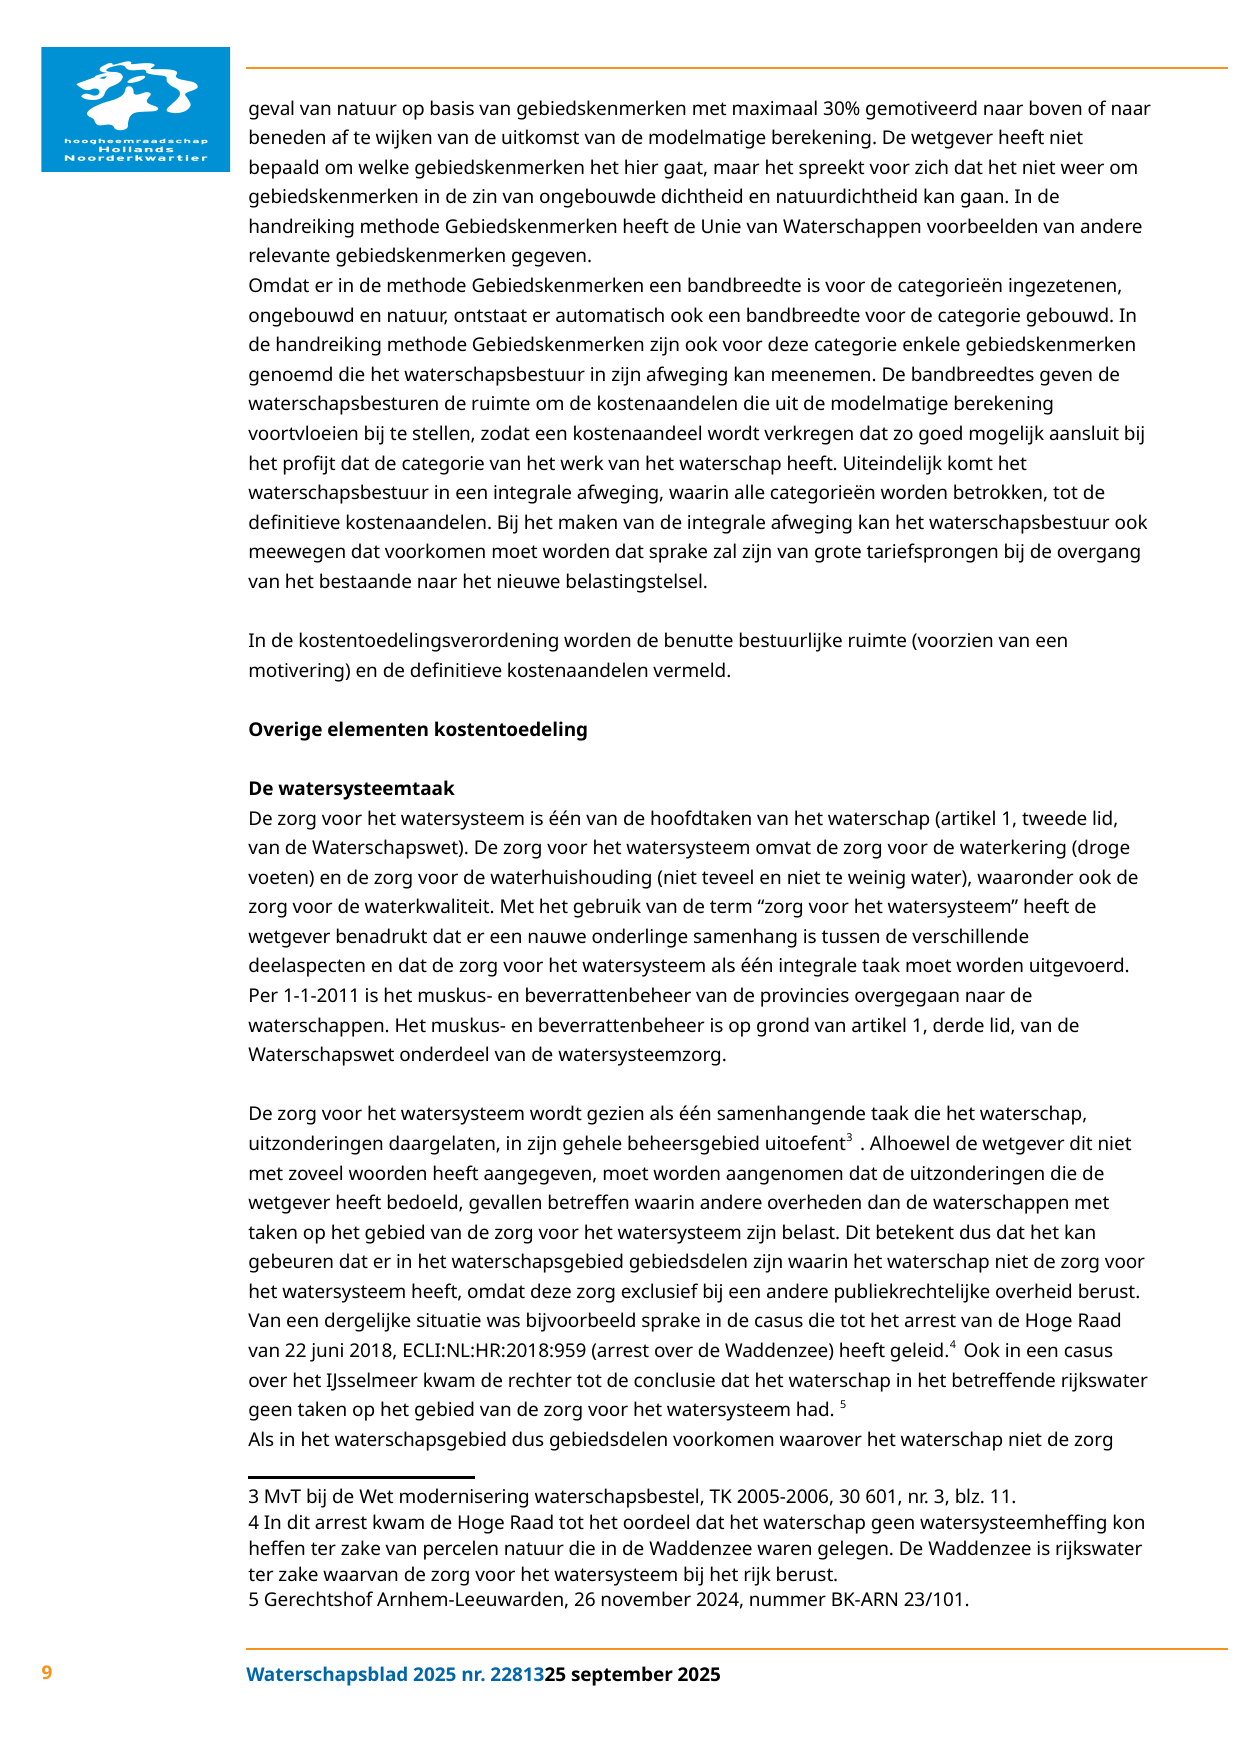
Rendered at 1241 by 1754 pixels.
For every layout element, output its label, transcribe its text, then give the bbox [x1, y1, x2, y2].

picture [118, 62, 197, 112]
text Als in het waterschapsgebied dus gebiedsdelen voorkomen waarover het waterschap niet de zorg [248, 1426, 1152, 1452]
text De watersysteemtaak [248, 775, 1152, 801]
text De zorg voor het watersysteem is één van de hoofdtaken van het waterschap (artikel 1, tweede lid, van de Waterschapswet). De zorg voor het watersysteem omvat de zorg voor de waterkering (droge voeten) en de zorg voor de waterhuishouding (niet teveel en niet te weinig water), waaronder ook de zorg voor de waterkwaliteit. Met het gebruik van de term “zorg voor het watersysteem” heeft de wetgever benadrukt dat er een nauwe onderlinge samenhang is tussen de verschillende deelaspecten en dat de zorg voor het watersysteem als één integrale taak moet worden uitgevoerd. [248, 805, 1152, 978]
text De zorg voor het watersysteem wordt gezien als één samenhangende taak die het waterschap, uitzonderingen daargelaten, in zijn gehele beheersgebied uitoefent . Alhoewel de wetgever dit niet met zoveel woorden heeft aangegeven, moet worden aangenomen dat de uitzonderingen die de wetgever heeft bedoeld, gevallen betreffen waarin andere overheden dan de waterschappen met taken op het gebied van de zorg voor het watersysteem zijn belast. Dit betekent dus dat het kan gebeuren dat er in het waterschapsgebied gebiedsdelen zijn waarin het waterschap niet de zorg voor het watersysteem heeft, omdat deze zorg exclusief bij een andere publiekrechtelijke overheid berust. Van een dergelijke situatie was bijvoorbeeld sprake in de casus die tot het arrest van de Hoge Raad van 22 juni 2018, ECLI:NL:HR:2018:959 (arrest over de Waddenzee) heeft geleid. Ook in een casus over het IJsselmeer kwam de rechter tot de conclusie dat het waterschap in het betreffende rijkswater geen taken op het gebied van de zorg voor het watersysteem had. [248, 1101, 1152, 1422]
text In de kostentoedelingsverordening worden de benutte bestuurlijke ruimte (voorzien van een motivering) en de definitieve kostenaandelen vermeld. [248, 627, 1152, 683]
text geval van natuur op basis van gebiedskenmerken met maximaal 30% gemotiveerd naar boven of naar beneden af te wijken van de uitkomst van de modelmatige berekening. De wetgever heeft niet bepaald om welke gebiedskenmerken het hier gaat, maar het spreekt voor zich dat het niet weer om gebiedskenmerken in de zin van ongebouwde dichtheid en natuurdichtheid kan gaan. In de handreiking methode Gebiedskenmerken heeft de Unie van Waterschappen voorbeelden van andere relevante gebiedskenmerken gegeven. [248, 95, 1152, 268]
text Overige elementen kostentoedeling [248, 716, 1152, 742]
picture [78, 64, 122, 99]
text MvT bij de Wet modernisering waterschapsbestel, TK 2005-2006, 30 601, nr. 3, blz. 11. [248, 1483, 1152, 1509]
text Per 1-1-2011 is het muskus- en beverrattenbeheer van de provincies overgegaan naar de waterschappen. Het muskus- en beverrattenbeheer is op grond van artikel 1, derde lid, van de Waterschapswet onderdeel van de watersysteemzorg. [248, 982, 1152, 1067]
text In dit arrest kwam de Hoge Raad tot het oordeel dat het waterschap geen watersysteemheffing kon heffen ter zake van percelen natuur die in de Waddenzee waren gelegen. De Waddenzee is rijkswater ter zake waarvan de zorg voor het watersysteem bij het rijk berust. [248, 1509, 1152, 1586]
picture [88, 87, 157, 130]
text Omdat er in de methode Gebiedskenmerken een bandbreedte is voor de categorieën ingezetenen, ongebouwd en natuur, ontstaat er automatisch ook een bandbreedte voor de categorie gebouwd. In de handreiking methode Gebiedskenmerken zijn ook voor deze categorie enkele gebiedskenmerken genoemd die het waterschapsbestuur in zijn afweging kan meenemen. De bandbreedtes geven de waterschapsbesturen de ruimte om de kostenaandelen die uit de modelmatige berekening voortvloeien bij te stellen, zodat een kostenaandeel wordt verkregen dat zo goed mogelijk aansluit bij het profijt dat de categorie van het werk van het waterschap heeft. Uiteindelijk komt het waterschapsbestuur in een integrale afweging, waarin alle categorieën worden betrokken, tot de definitieve kostenaandelen. Bij het maken van de integrale afweging kan het waterschapsbestuur ook meewegen dat voorkomen moet worden dat sprake zal zijn van grote tariefsprongen bij de overgang van het bestaande naar het nieuwe belastingstelsel. [248, 272, 1152, 594]
picture [129, 76, 144, 82]
text Gerechtshof Arnhem-Leeuwarden, 26 november 2024, nummer BK-ARN 23/101. [248, 1586, 1152, 1612]
